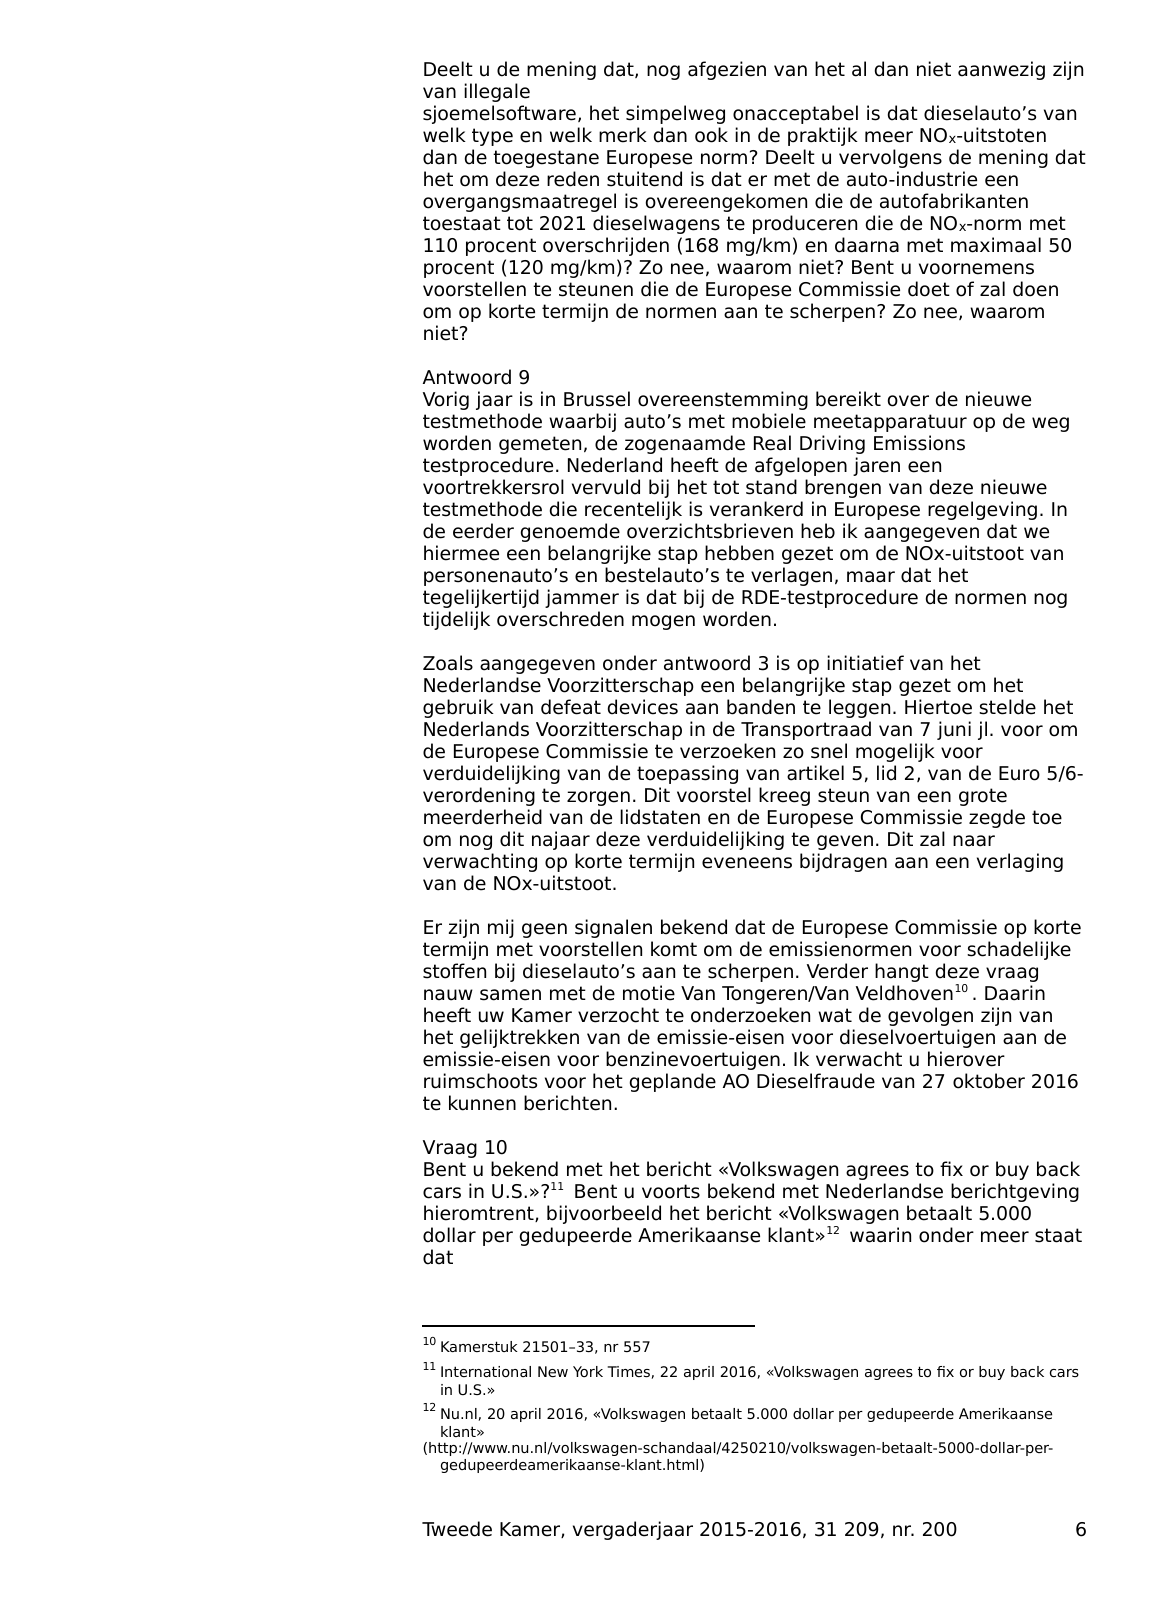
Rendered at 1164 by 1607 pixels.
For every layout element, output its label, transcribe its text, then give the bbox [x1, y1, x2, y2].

text Er zijn mij geen signalen bekend dat de Europese Commissie op korte termijn met voorstellen komt om de emissienormen voor schadelijke stoffen bij dieselauto’s aan te scherpen. Verder hangt deze vraag nauw samen met de motie Van Tongeren/Van Veldhoven. Daarin heeft uw Kamer verzocht te onderzoeken wat de gevolgen zijn van het gelijktrekken van de emissie-eisen voor dieselvoertuigen aan de emissie-eisen voor benzinevoertuigen. Ik verwacht u hierover ruimschoots voor het geplande AO Dieselfraude van 27 oktober 2016 te kunnen berichten. [422, 917, 1087, 1115]
text International New York Times, 22 april 2016, «Volkswagen agrees to fix or buy back cars in U.S.» [422, 1360, 1087, 1399]
text Vorig jaar is in Brussel overeenstemming bereikt over de nieuwe testmethode waarbij auto’s met mobiele meetapparatuur op de weg worden gemeten, de zogenaamde Real Driving Emissions testprocedure. Nederland heeft de afgelopen jaren een voortrekkersrol vervuld bij het tot stand brengen van deze nieuwe testmethode die recentelijk is verankerd in Europese regelgeving. In de eerder genoemde overzichtsbrieven heb ik aangegeven dat we hiermee een belangrijke stap hebben gezet om de NOx-uitstoot van personenauto’s en bestelauto’s te verlagen, maar dat het tegelijkertijd jammer is dat bij de RDE-testprocedure de normen nog tijdelijk overschreden mogen worden. [422, 389, 1087, 631]
text Deelt u de mening dat, nog afgezien van het al dan niet aanwezig zijn van illegale [422, 59, 1087, 103]
text Zoals aangegeven onder antwoord 3 is op initiatief van het Nederlandse Voorzitterschap een belangrijke stap gezet om het gebruik van defeat devices aan banden te leggen. Hiertoe stelde het Nederlands Voorzitterschap in de Transportraad van 7 juni jl. voor om de Europese Commissie te verzoeken zo snel mogelijk voor verduidelijking van de toepassing van artikel 5, lid 2, van de Euro 5/6-verordening te zorgen. Dit voorstel kreeg steun van een grote meerderheid van de lidstaten en de Europese Commissie zegde toe om nog dit najaar deze verduidelijking te geven. Dit zal naar verwachting op korte termijn eveneens bijdragen aan een verlaging van de NOx-uitstoot. [422, 653, 1087, 895]
text sjoemelsoftware, het simpelweg onacceptabel is dat dieselauto’s van welk type en welk merk dan ook in de praktijk meer NOx-uitstoten dan de toegestane Europese norm? Deelt u vervolgens de mening dat het om deze reden stuitend is dat er met de auto-industrie een overgangsmaatregel is overeengekomen die de autofabrikanten toestaat tot 2021 dieselwagens te produceren die de NOx-norm met 110 procent overschrijden (168 mg/km) en daarna met maximaal 50 procent (120 mg/km)? Zo nee, waarom niet? Bent u voornemens voorstellen te steunen die de Europese Commissie doet of zal doen om op korte termijn de normen aan te scherpen? Zo nee, waarom niet? [422, 103, 1087, 345]
text Nu.nl, 20 april 2016, «Volkswagen betaalt 5.000 dollar per gedupeerde Amerikaanse klant» [422, 1402, 1087, 1441]
text Kamerstuk 21501–33, nr 557 [422, 1335, 1087, 1357]
text Antwoord 9 [422, 367, 1087, 389]
text Vraag 10 [422, 1137, 1087, 1159]
text Bent u bekend met het bericht «Volkswagen agrees to fix or buy back cars in U.S.»? Bent u voorts bekend met Nederlandse berichtgeving hieromtrent, bijvoorbeeld het bericht «Volkswagen betaalt 5.000 dollar per gedupeerde Amerikaanse klant» waarin onder meer staat dat [422, 1159, 1087, 1269]
text (http://www.nu.nl/volkswagen-schandaal/4250210/volkswagen-betaalt-5000-dollar-per-gedupeerdeamerikaanse-klant.html) [422, 1441, 1087, 1474]
